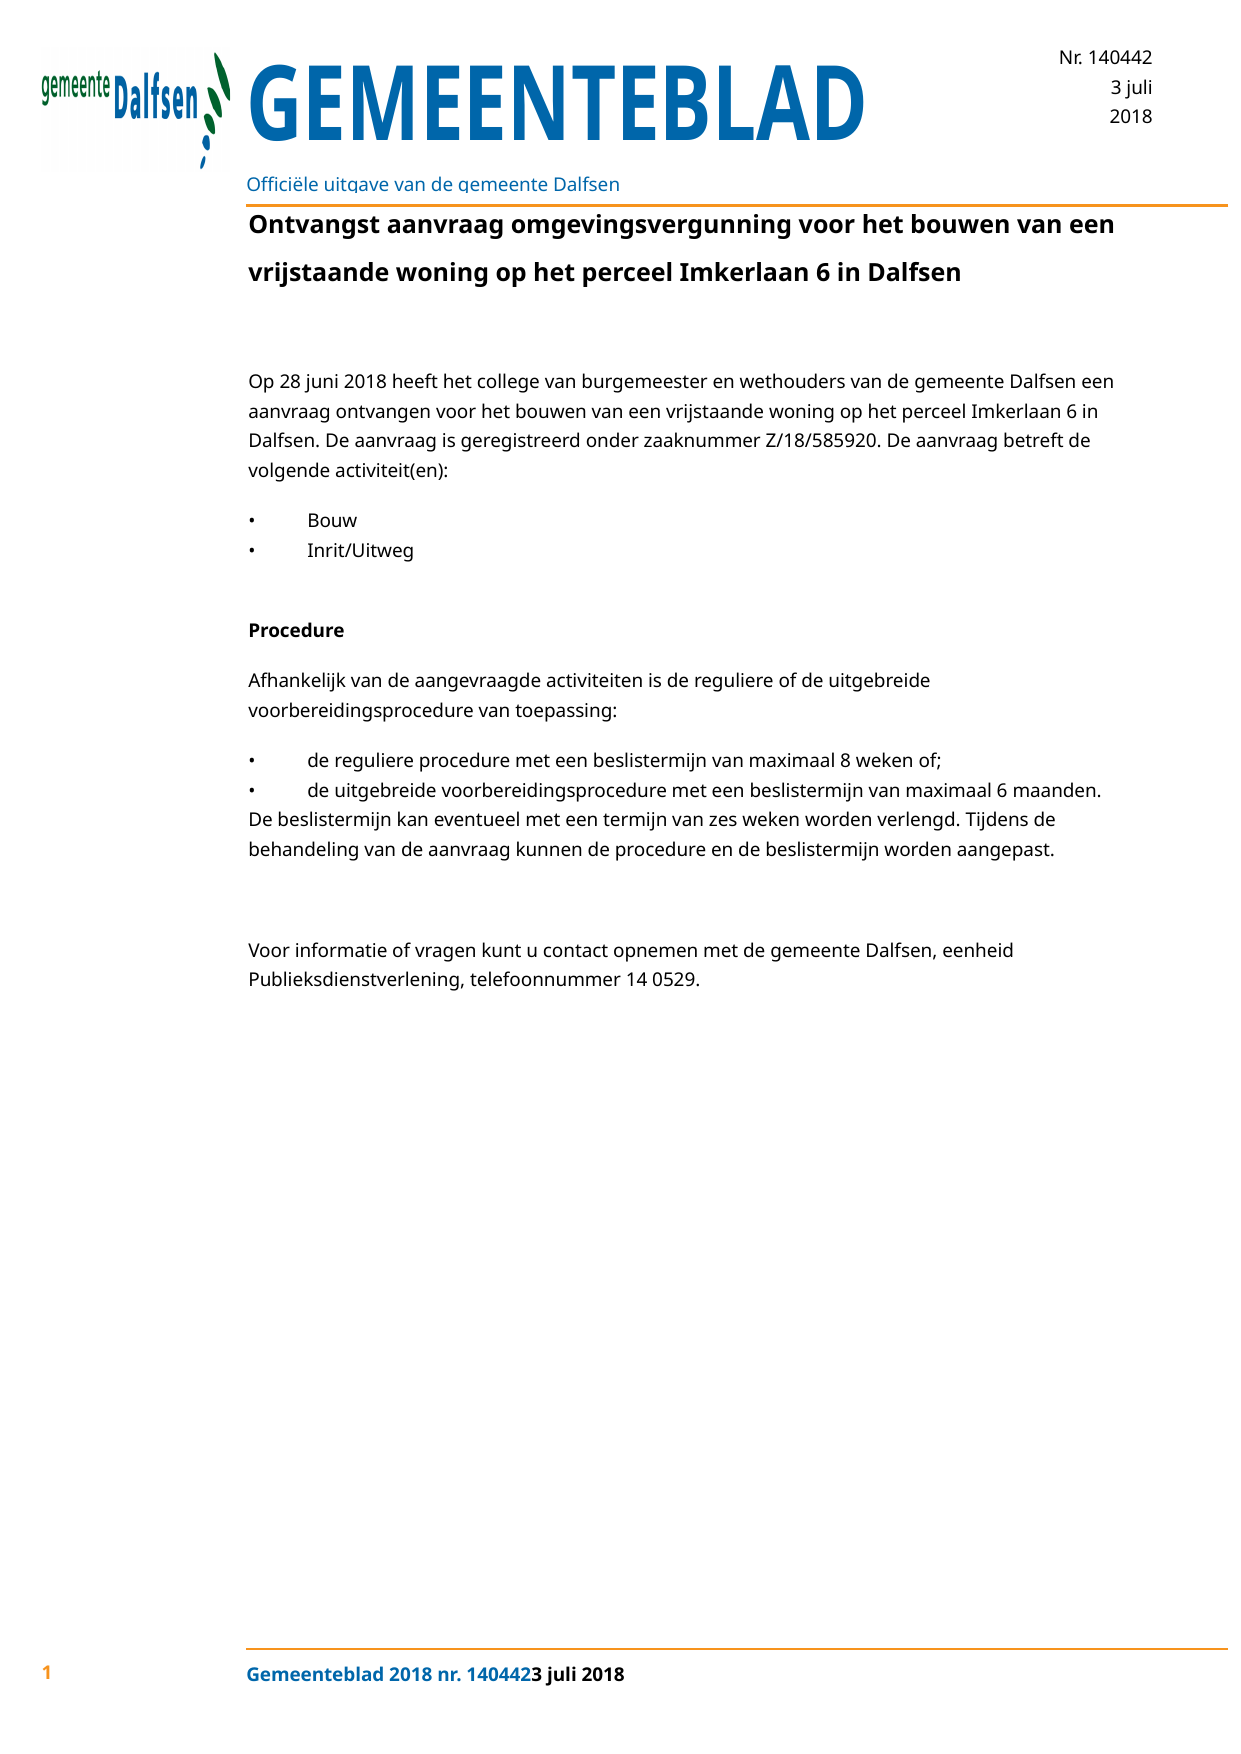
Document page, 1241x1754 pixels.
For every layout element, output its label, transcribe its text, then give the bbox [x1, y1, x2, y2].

text Voor informatie of vragen kunt u contact opnemen met de gemeente Dalfsen, eenheid Publieksdienstverlening, telefoonnummer 14 0529. [248, 937, 1152, 992]
text Ontvangst aanvraag omgevingsvergunning voor het bouwen van een vrijstaande woning op het perceel Imkerlaan 6 in Dalfsen [248, 207, 1152, 288]
list de uitgebreide voorbereidingsprocedure met een beslistermijn van maximaal 6 maanden. [248, 777, 1152, 803]
text Afhankelijk van de aangevraagde activiteiten is de reguliere of de uitgebreide voorbereidingsprocedure van toepassing: [248, 667, 1152, 723]
list de reguliere procedure met een beslistermijn van maximaal 8 weken of; [248, 747, 1152, 773]
text Procedure [248, 617, 1152, 643]
text Op 28 juni 2018 heeft het college van burgemeester en wethouders van de gemeente Dalfsen een aanvraag ontvangen voor het bouwen van een vrijstaande woning op het perceel Imkerlaan 6 in Dalfsen. De aanvraag is geregistreerd onder zaaknummer Z/18/585920. De aanvraag betreft de volgende activiteit(en): [248, 368, 1152, 483]
list Bouw [248, 507, 1152, 533]
picture [41, 47, 231, 172]
text De beslistermijn kan eventueel met een termijn van zes weken worden verlengd. Tijdens de behandeling van de aanvraag kunnen de procedure en de beslistermijn worden aangepast. [248, 807, 1152, 862]
list Inrit/Uitweg [248, 537, 1152, 563]
